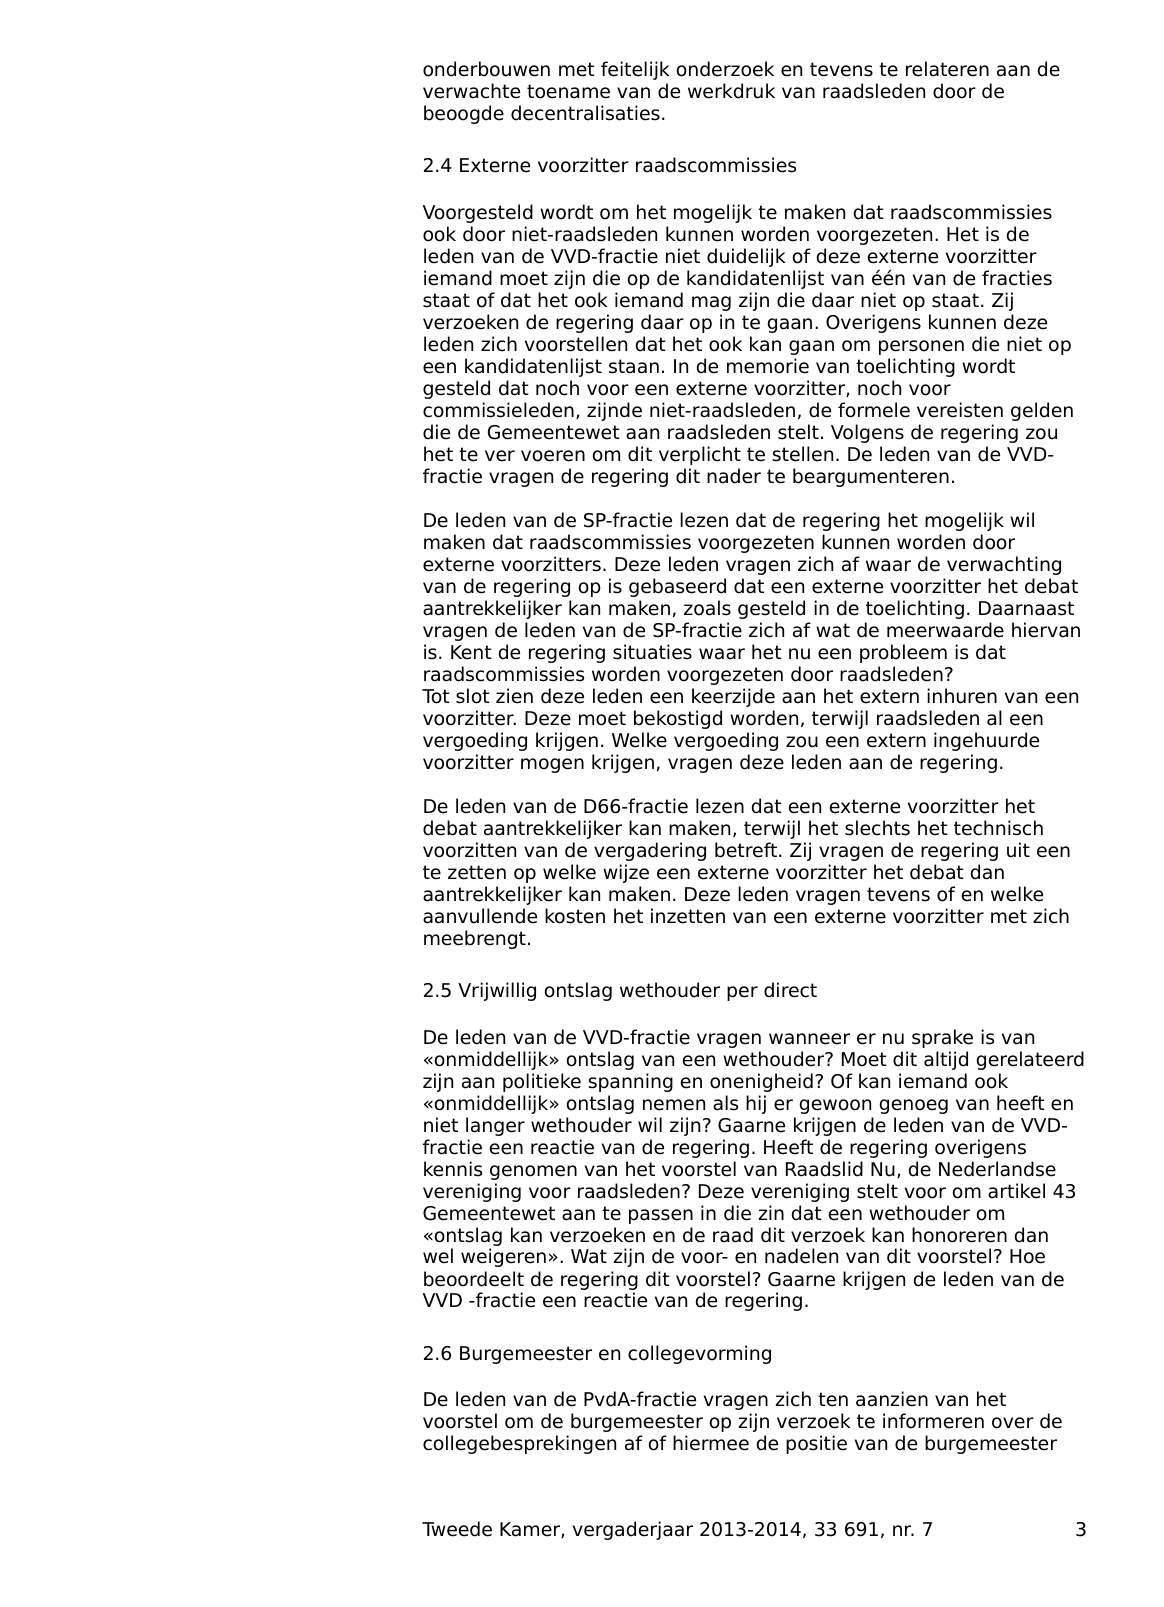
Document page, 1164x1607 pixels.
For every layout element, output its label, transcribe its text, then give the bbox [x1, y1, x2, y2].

subtitle 2.5 Vrijwillig ontslag wethouder per direct [422, 980, 1087, 1002]
text De leden van de SP-fractie lezen dat de regering het mogelijk wil maken dat raadscommissies voorgezeten kunnen worden door externe voorzitters. Deze leden vragen zich af waar de verwachting van de regering op is gebaseerd dat een externe voorzitter het debat aantrekkelijker kan maken, zoals gesteld in de toelichting. Daarnaast vragen de leden van de SP-fractie zich af wat de meerwaarde hiervan is. Kent de regering situaties waar het nu een probleem is dat raadscommissies worden voorgezeten door raadsleden? [422, 510, 1087, 686]
text De leden van de D66-fractie lezen dat een externe voorzitter het debat aantrekkelijker kan maken, terwijl het slechts het technisch voorzitten van de vergadering betreft. Zij vragen de regering uit een te zetten op welke wijze een externe voorzitter het debat dan aantrekkelijker kan maken. Deze leden vragen tevens of en welke aanvullende kosten het inzetten van een externe voorzitter met zich meebrengt. [422, 796, 1087, 950]
subtitle 2.4 Externe voorzitter raadscommissies [422, 155, 1087, 177]
subtitle 2.6 Burgemeester en collegevorming [422, 1342, 1087, 1364]
text Tot slot zien deze leden een keerzijde aan het extern inhuren van een voorzitter. Deze moet bekostigd worden, terwijl raadsleden al een vergoeding krijgen. Welke vergoeding zou een extern ingehuurde voorzitter mogen krijgen, vragen deze leden aan de regering. [422, 686, 1087, 774]
text Voorgesteld wordt om het mogelijk te maken dat raadscommissies ook door niet-raadsleden kunnen worden voorgezeten. Het is de leden van de VVD-fractie niet duidelijk of deze externe voorzitter iemand moet zijn die op de kandidatenlijst van één van de fracties staat of dat het ook iemand mag zijn die daar niet op staat. Zij verzoeken de regering daar op in te gaan. Overigens kunnen deze leden zich voorstellen dat het ook kan gaan om personen die niet op een kandidatenlijst staan. In de memorie van toelichting wordt gesteld dat noch voor een externe voorzitter, noch voor commissieleden, zijnde niet-raadsleden, de formele vereisten gelden die de Gemeentewet aan raadsleden stelt. Volgens de regering zou het te ver voeren om dit verplicht te stellen. De leden van de VVD-fractie vragen de regering dit nader te beargumenteren. [422, 202, 1087, 488]
text De leden van de PvdA-fractie vragen zich ten aanzien van het voorstel om de burgemeester op zijn verzoek te informeren over de collegebesprekingen af of hiermee de positie van de burgemeester [422, 1389, 1087, 1455]
text onderbouwen met feitelijk onderzoek en tevens te relateren aan de verwachte toename van de werkdruk van raadsleden door de beoogde decentralisaties. [422, 59, 1087, 125]
text De leden van de VVD-fractie vragen wanneer er nu sprake is van «onmiddellijk» ontslag van een wethouder? Moet dit altijd gerelateerd zijn aan politieke spanning en onenigheid? Of kan iemand ook «onmiddellijk» ontslag nemen als hij er gewoon genoeg van heeft en niet langer wethouder wil zijn? Gaarne krijgen de leden van de VVD-fractie een reactie van de regering. Heeft de regering overigens kennis genomen van het voorstel van Raadslid Nu, de Nederlandse vereniging voor raadsleden? Deze vereniging stelt voor om artikel 43 Gemeentewet aan te passen in die zin dat een wethouder om «ontslag kan verzoeken en de raad dit verzoek kan honoreren dan wel weigeren». Wat zijn de voor- en nadelen van dit voorstel? Hoe beoordeelt de regering dit voorstel? Gaarne krijgen de leden van de VVD -fractie een reactie van de regering. [422, 1027, 1087, 1312]
